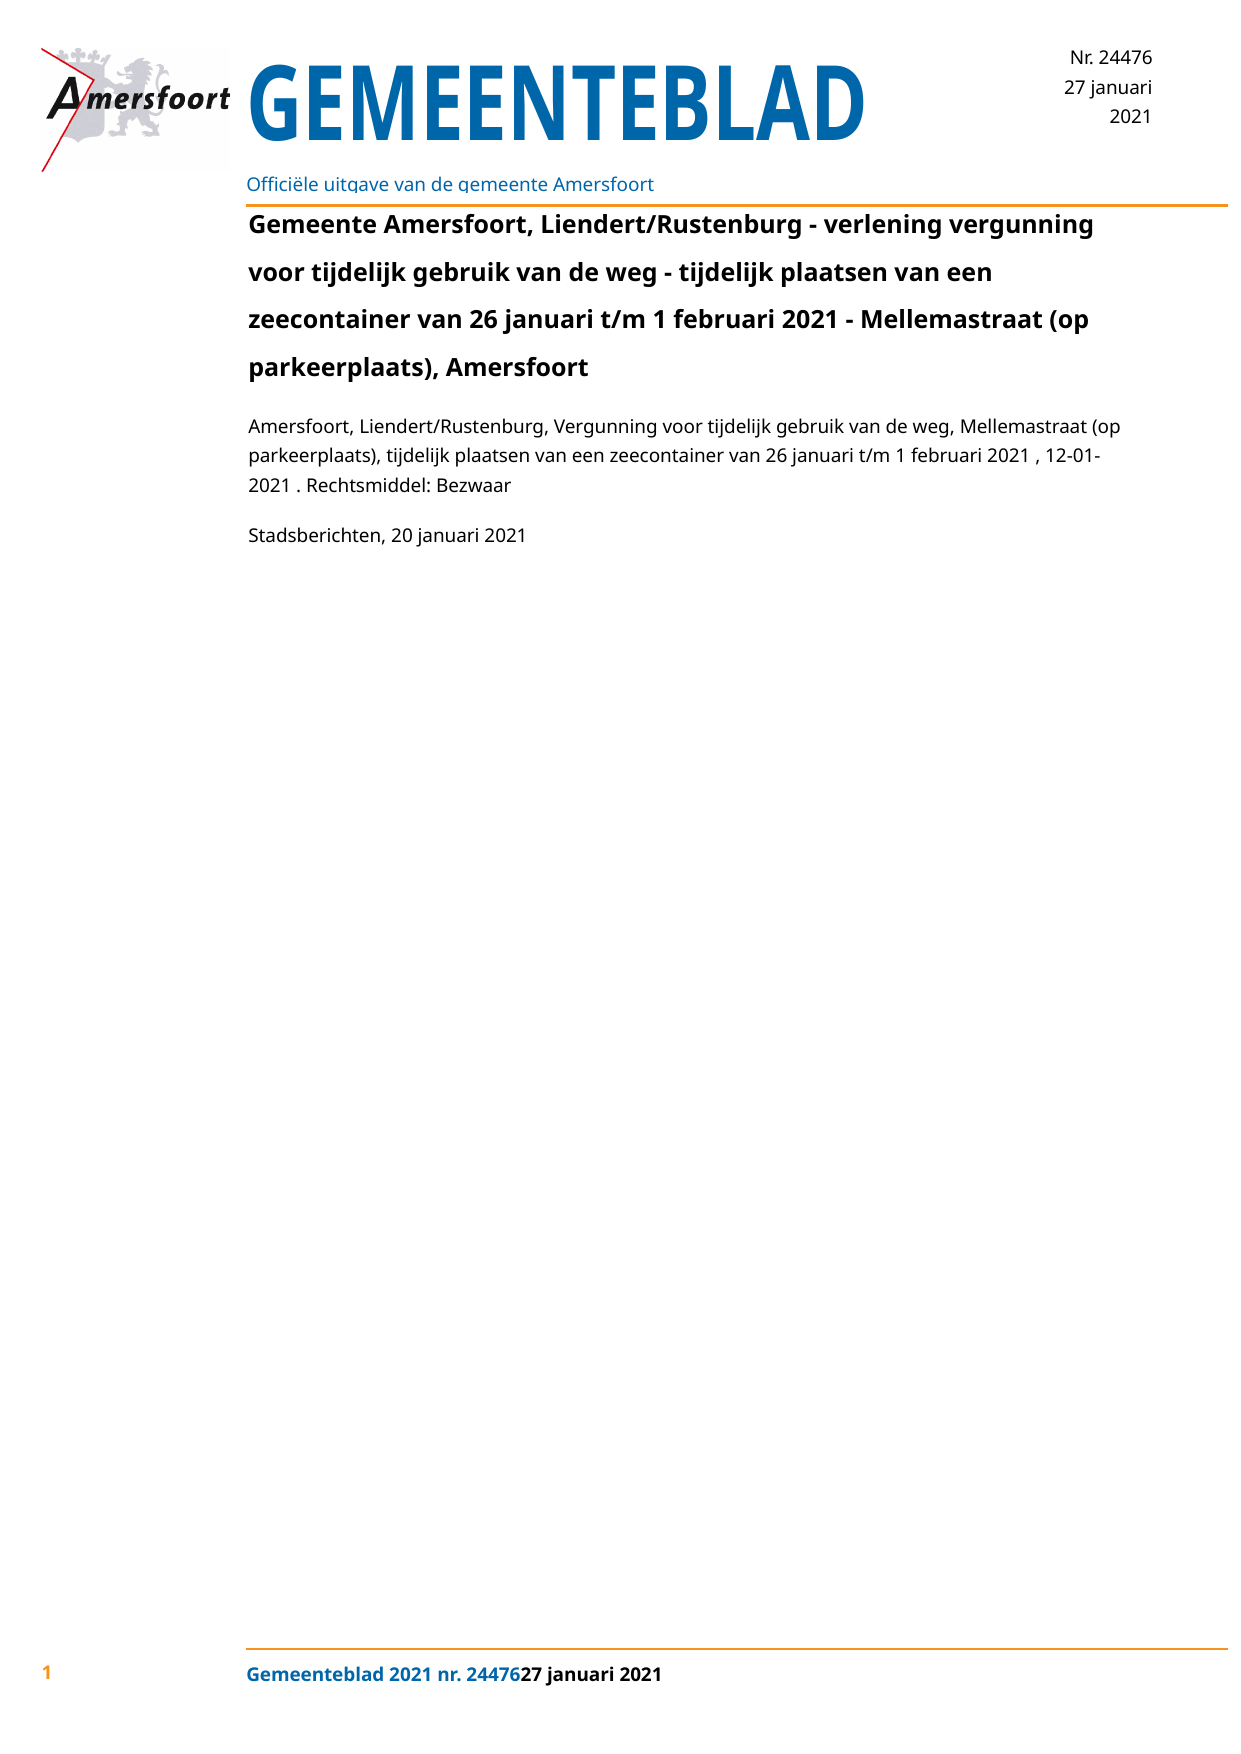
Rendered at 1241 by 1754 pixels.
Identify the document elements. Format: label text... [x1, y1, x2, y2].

picture [41, 47, 231, 172]
text Amersfoort, Liendert/Rustenburg, Vergunning voor tijdelijk gebruik van de weg, Mellemastraat (op parkeerplaats), tijdelijk plaatsen van een zeecontainer van 26 januari t/m 1 februari 2021 , 12-01-2021 . Rechtsmiddel: Bezwaar [248, 413, 1152, 498]
text Stadsberichten, 20 januari 2021 [248, 523, 1152, 548]
text Gemeente Amersfoort, Liendert/Rustenburg - verlening vergunning voor tijdelijk gebruik van de weg - tijdelijk plaatsen van een zeecontainer van 26 januari t/m 1 februari 2021 - Mellemastraat (op parkeerplaats), Amersfoort [248, 207, 1152, 384]
